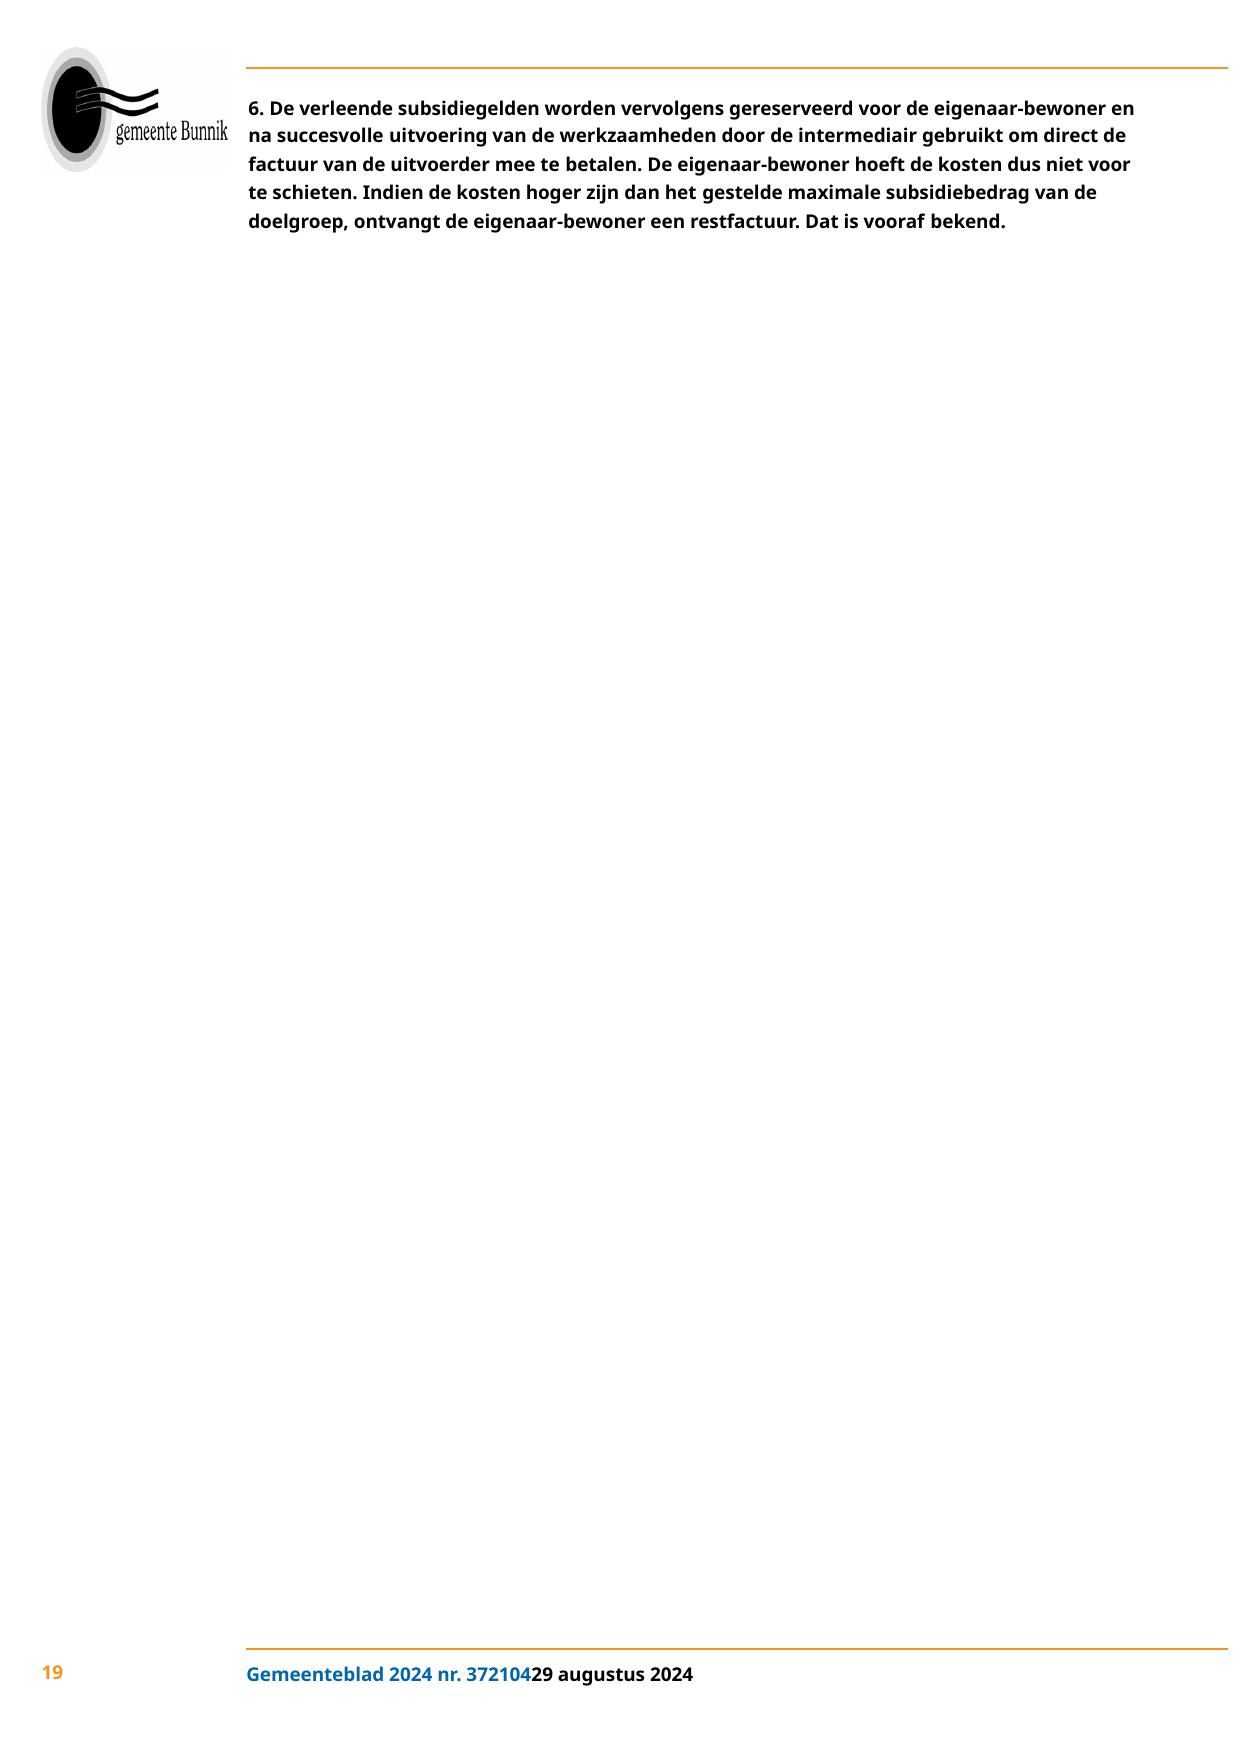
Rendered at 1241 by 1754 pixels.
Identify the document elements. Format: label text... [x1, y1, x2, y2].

text 6. De verleende subsidiegelden worden vervolgens gereserveerd voor de eigenaar-bewoner en na succesvolle uitvoering van de werkzaamheden door de intermediair gebruikt om direct de factuur van de uitvoerder mee te betalen. De eigenaar-bewoner hoeft de kosten dus niet voor te schieten. Indien de kosten hoger zijn dan het gestelde maximale subsidiebedrag van de doelgroep, ontvangt de eigenaar-bewoner een restfactuur. Dat is vooraf bekend. [248, 95, 1152, 234]
picture [41, 47, 231, 172]
